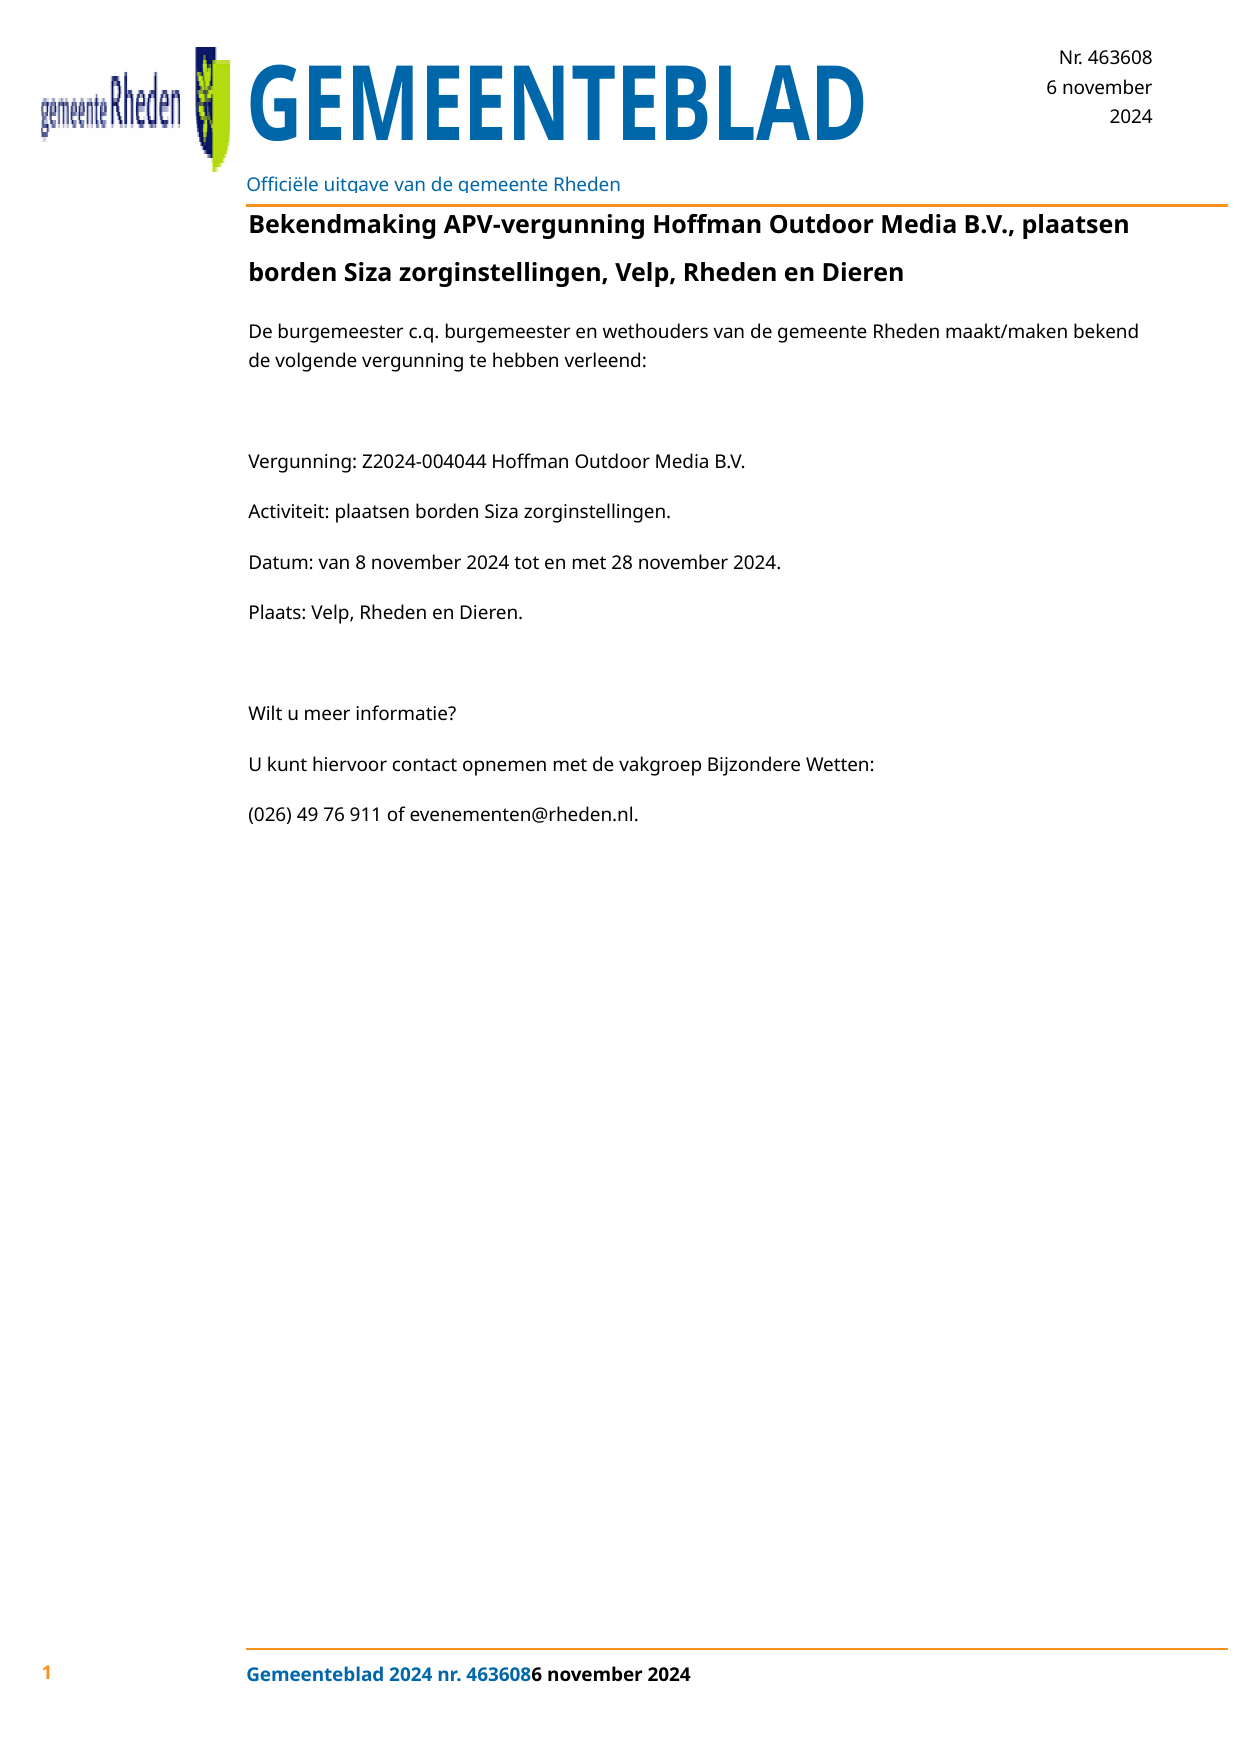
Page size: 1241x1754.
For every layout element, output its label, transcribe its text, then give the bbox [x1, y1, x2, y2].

text (026) 49 76 911 of evenementen@rheden.nl. [248, 801, 1152, 827]
text U kunt hiervoor contact opnemen met de vakgroep Bijzondere Wetten: [248, 751, 1152, 777]
text Bekendmaking APV-vergunning Hoffman Outdoor Media B.V., plaatsen borden Siza zorginstellingen, Velp, Rheden en Dieren [248, 207, 1152, 288]
text Vergunning: Z2024-004044 Hoffman Outdoor Media B.V. [248, 448, 1152, 474]
text Datum: van 8 november 2024 tot en met 28 november 2024. [248, 549, 1152, 575]
text Activiteit: plaatsen borden Siza zorginstellingen. [248, 499, 1152, 524]
picture [41, 47, 231, 172]
text De burgemeester c.q. burgemeester en wethouders van de gemeente Rheden maakt/maken bekend de volgende vergunning te hebben verleend: [248, 318, 1152, 373]
text Wilt u meer informatie? [248, 700, 1152, 726]
text Plaats: Velp, Rheden en Dieren. [248, 599, 1152, 625]
